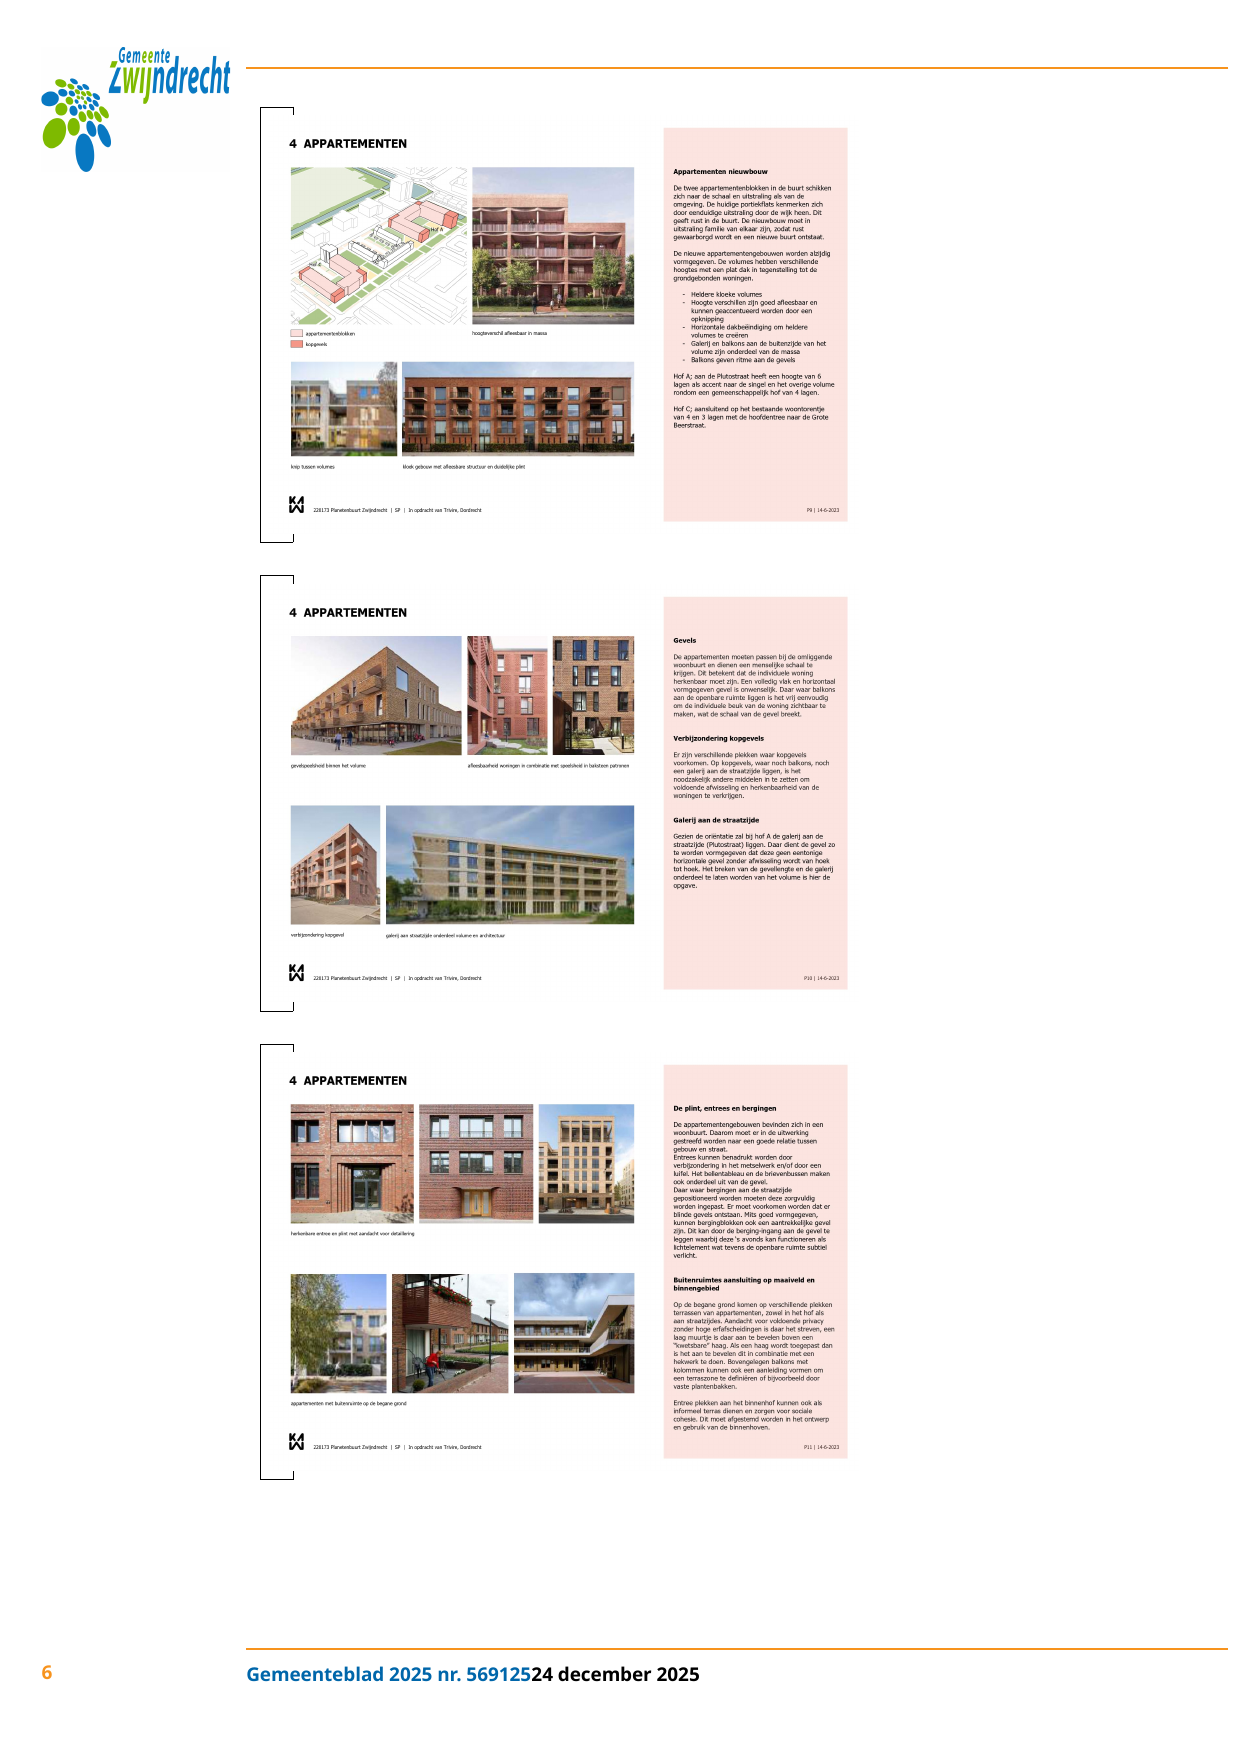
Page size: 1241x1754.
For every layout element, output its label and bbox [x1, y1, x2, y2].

picture [268, 115, 860, 534]
picture [268, 584, 860, 1002]
picture [268, 1052, 860, 1471]
picture [41, 47, 231, 172]
